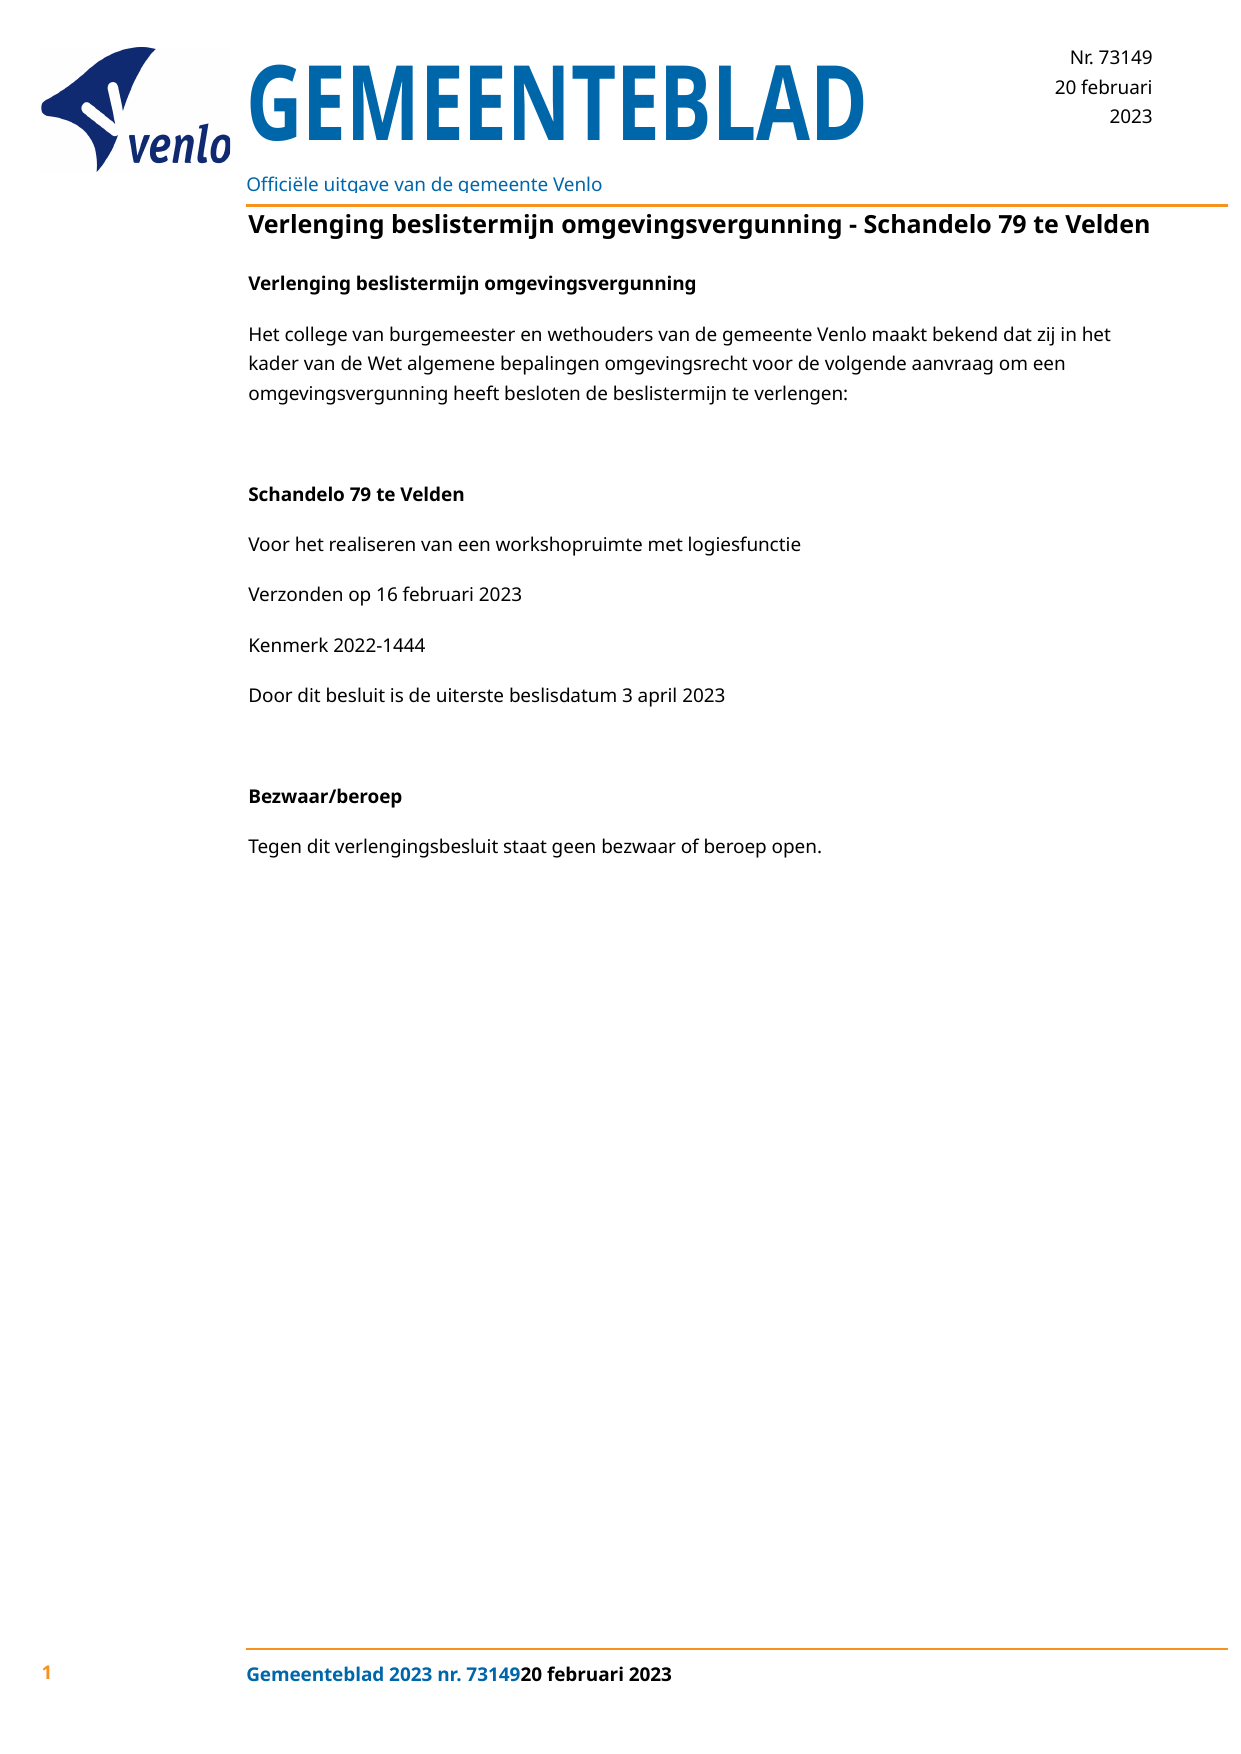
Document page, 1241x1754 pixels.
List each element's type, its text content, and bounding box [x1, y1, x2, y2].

text Verlenging beslistermijn omgevingsvergunning - Schandelo 79 te Velden [248, 207, 1152, 241]
text Verzonden op 16 februari 2023 [248, 582, 1152, 607]
text Voor het realiseren van een workshopruimte met logiesfunctie [248, 531, 1152, 557]
text Het college van burgemeester en wethouders van de gemeente Venlo maakt bekend dat zij in het kader van de Wet algemene bepalingen omgevingsrecht voor de volgende aanvraag om een omgevingsvergunning heeft besloten de beslistermijn te verlengen: [248, 321, 1152, 406]
text Verlenging beslistermijn omgevingsvergunning [248, 270, 1152, 296]
text Door dit besluit is de uiterste beslisdatum 3 april 2023 [248, 682, 1152, 708]
text Schandelo 79 te Velden [248, 481, 1152, 506]
picture [41, 47, 231, 172]
text Bezwaar/beroep [248, 783, 1152, 809]
text Kenmerk 2022-1444 [248, 632, 1152, 658]
text Tegen dit verlengingsbesluit staat geen bezwaar of beroep open. [248, 834, 1152, 859]
